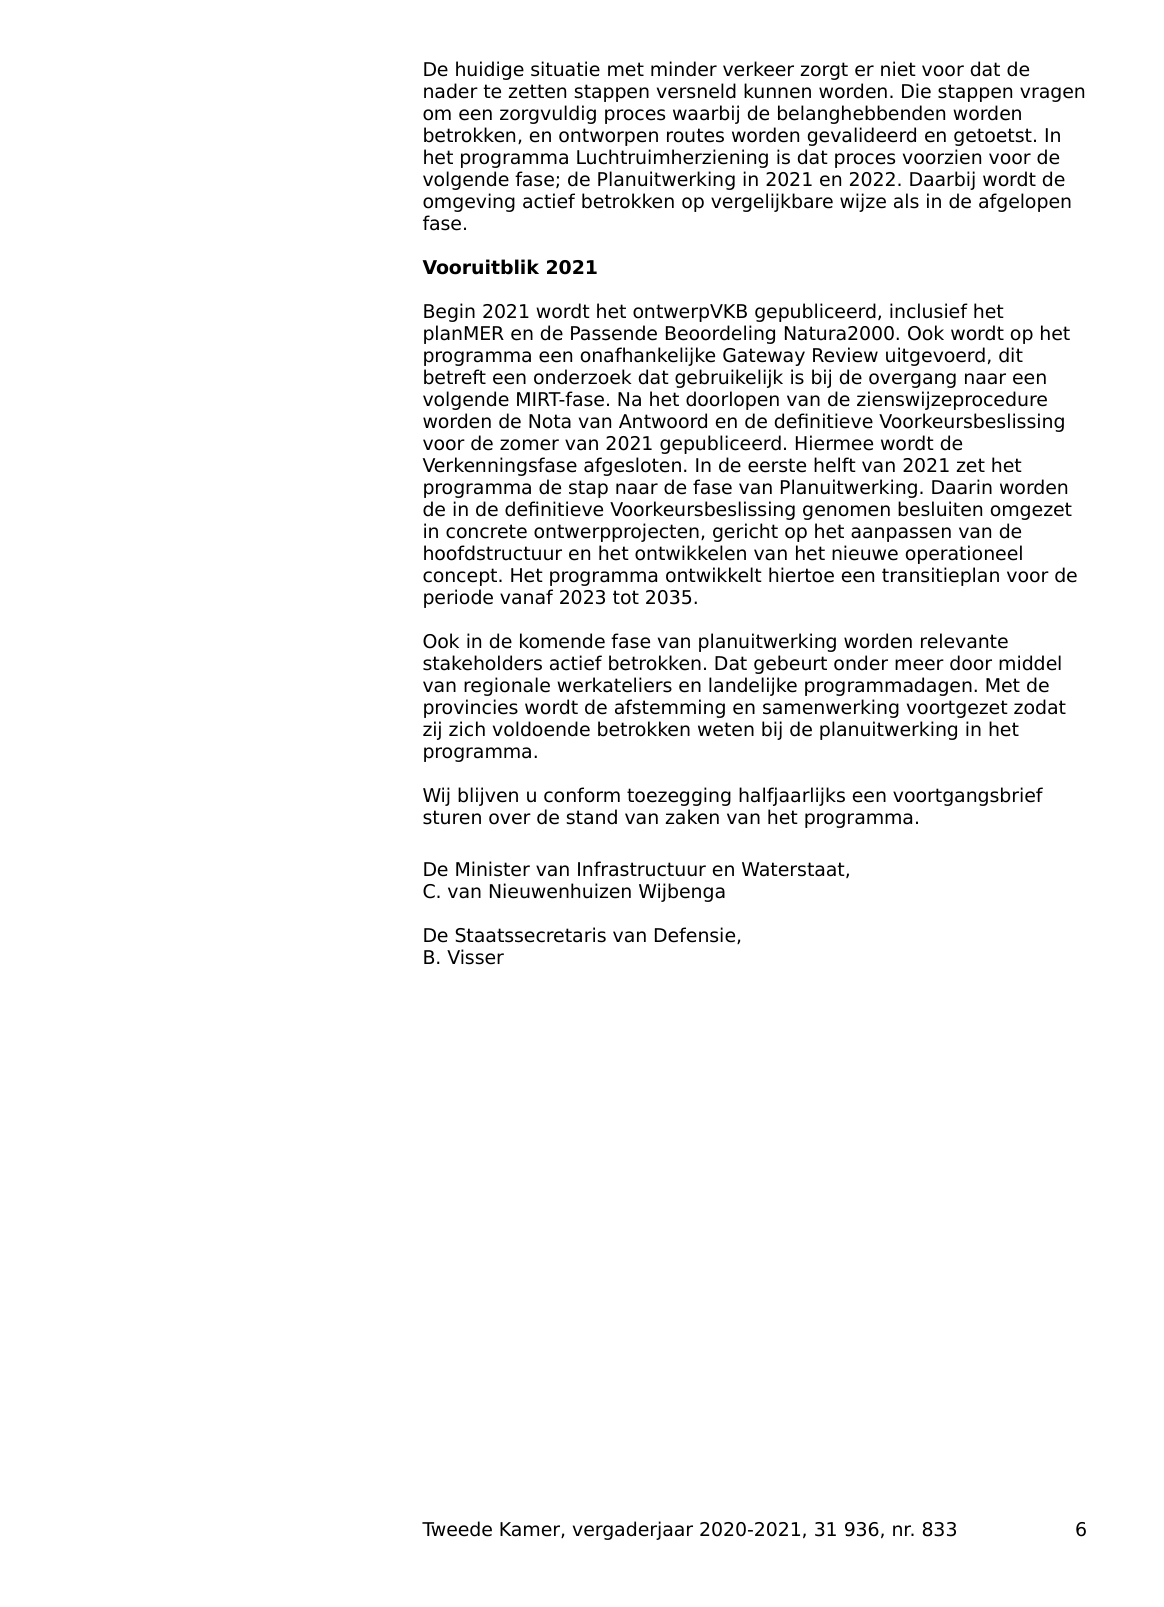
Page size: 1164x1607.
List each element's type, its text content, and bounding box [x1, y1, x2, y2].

text De Minister van Infrastructuur en Waterstaat, C. van Nieuwenhuizen Wijbenga [422, 859, 1087, 903]
text De huidige situatie met minder verkeer zorgt er niet voor dat de nader te zetten stappen versneld kunnen worden. Die stappen vragen om een zorgvuldig proces waarbij de belanghebbenden worden betrokken, en ontworpen routes worden gevalideerd en getoetst. In het programma Luchtruimherziening is dat proces voorzien voor de volgende fase; de Planuitwerking in 2021 en 2022. Daarbij wordt de omgeving actief betrokken op vergelijkbare wijze als in de afgelopen fase. [422, 59, 1087, 235]
text Begin 2021 wordt het ontwerpVKB gepubliceerd, inclusief het planMER en de Passende Beoordeling Natura2000. Ook wordt op het programma een onafhankelijke Gateway Review uitgevoerd, dit betreft een onderzoek dat gebruikelijk is bij de overgang naar een volgende MIRT-fase. Na het doorlopen van de zienswijzeprocedure worden de Nota van Antwoord en de definitieve Voorkeursbeslissing voor de zomer van 2021 gepubliceerd. Hiermee wordt de Verkenningsfase afgesloten. In de eerste helft van 2021 zet het programma de stap naar de fase van Planuitwerking. Daarin worden de in de definitieve Voorkeursbeslissing genomen besluiten omgezet in concrete ontwerpprojecten, gericht op het aanpassen van de hoofdstructuur en het ontwikkelen van het nieuwe operationeel concept. Het programma ontwikkelt hiertoe een transitieplan voor de periode vanaf 2023 tot 2035. [422, 301, 1087, 609]
text Ook in de komende fase van planuitwerking worden relevante stakeholders actief betrokken. Dat gebeurt onder meer door middel van regionale werkateliers en landelijke programmadagen. Met de provincies wordt de afstemming en samenwerking voortgezet zodat zij zich voldoende betrokken weten bij de planuitwerking in het programma. [422, 631, 1087, 763]
text Wij blijven u conform toezegging halfjaarlijks een voortgangsbrief sturen over de stand van zaken van het programma. [422, 785, 1087, 829]
subtitle Vooruitblik 2021 [422, 257, 1087, 279]
text De Staatssecretaris van Defensie, B. Visser [422, 925, 1087, 969]
